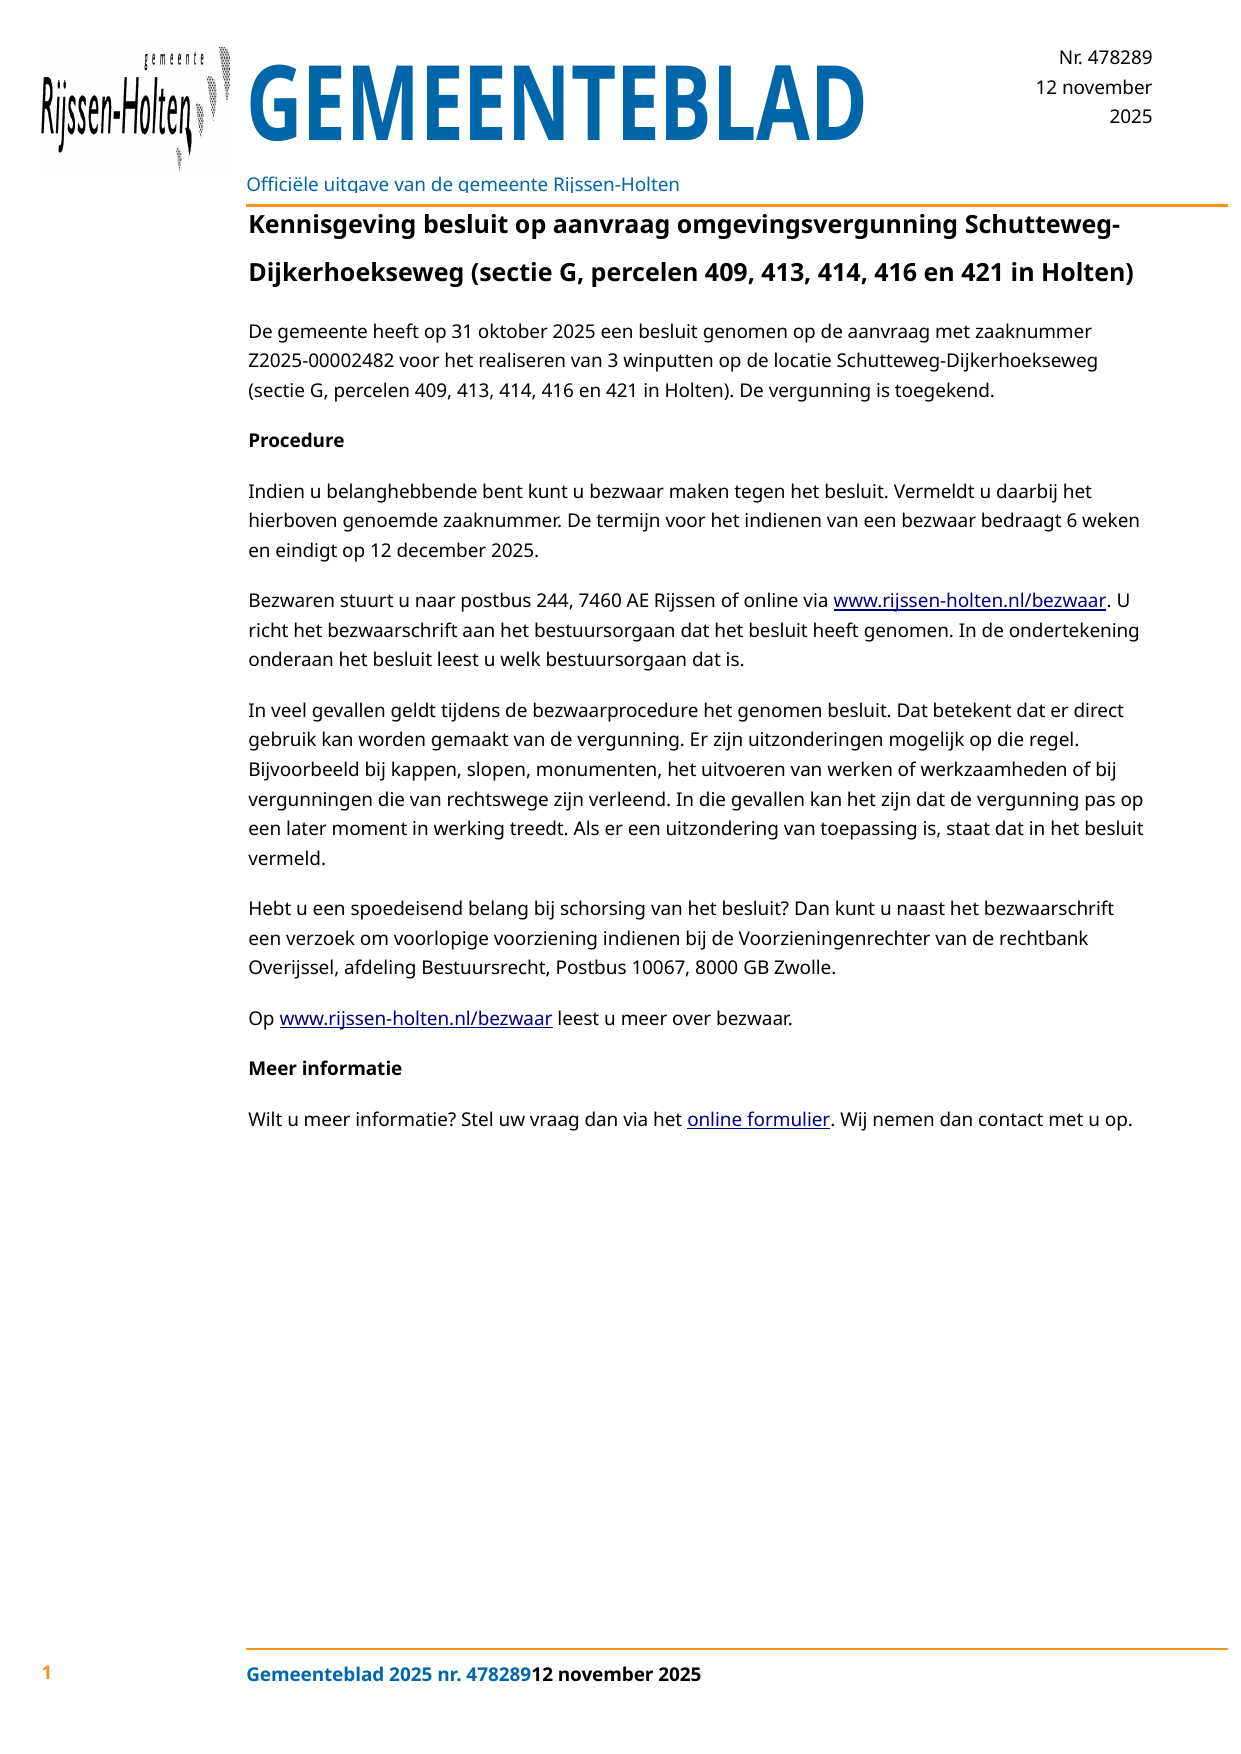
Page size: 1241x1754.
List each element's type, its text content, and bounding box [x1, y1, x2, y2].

text Op www.rijssen-holten.nl/bezwaar leest u meer over bezwaar. [248, 1005, 1152, 1031]
text Meer informatie [248, 1055, 1152, 1081]
text In veel gevallen geldt tijdens de bezwaarprocedure het genomen besluit. Dat betekent dat er direct gebruik kan worden gemaakt van de vergunning. Er zijn uitzonderingen mogelijk op die regel. Bijvoorbeeld bij kappen, slopen, monumenten, het uitvoeren van werken of werkzaamheden of bij vergunningen die van rechtswege zijn verleend. In die gevallen kan het zijn dat de vergunning pas op een later moment in werking treedt. Als er een uitzondering van toepassing is, staat dat in het besluit vermeld. [248, 697, 1152, 871]
text Wilt u meer informatie? Stel uw vraag dan via het online formulier. Wij nemen dan contact met u op. [248, 1106, 1152, 1132]
text Indien u belanghebbende bent kunt u bezwaar maken tegen het besluit. Vermeldt u daarbij het hierboven genoemde zaaknummer. De termijn voor het indienen van een bezwaar bedraagt 6 weken en eindigt op 12 december 2025. [248, 478, 1152, 563]
text Bezwaren stuurt u naar postbus 244, 7460 AE Rijssen of online via www.rijssen-holten.nl/bezwaar. U richt het bezwaarschrift aan het bestuursorgaan dat het besluit heeft genomen. In de ondertekening onderaan het besluit leest u welk bestuursorgaan dat is. [248, 587, 1152, 672]
text Kennisgeving besluit op aanvraag omgevingsvergunning Schutteweg-Dijkerhoekseweg (sectie G, percelen 409, 413, 414, 416 en 421 in Holten) [248, 207, 1152, 288]
text De gemeente heeft op 31 oktober 2025 een besluit genomen op de aanvraag met zaaknummer Z2025-00002482 voor het realiseren van 3 winputten op de locatie Schutteweg-Dijkerhoekseweg (sectie G, percelen 409, 413, 414, 416 en 421 in Holten). De vergunning is toegekend. [248, 318, 1152, 403]
text Procedure [248, 427, 1152, 453]
picture [41, 47, 231, 172]
text Hebt u een spoedeisend belang bij schorsing van het besluit? Dan kunt u naast het bezwaarschrift een verzoek om voorlopige voorziening indienen bij de Voorzieningenrechter van de rechtbank Overijssel, afdeling Bestuursrecht, Postbus 10067, 8000 GB Zwolle. [248, 895, 1152, 980]
